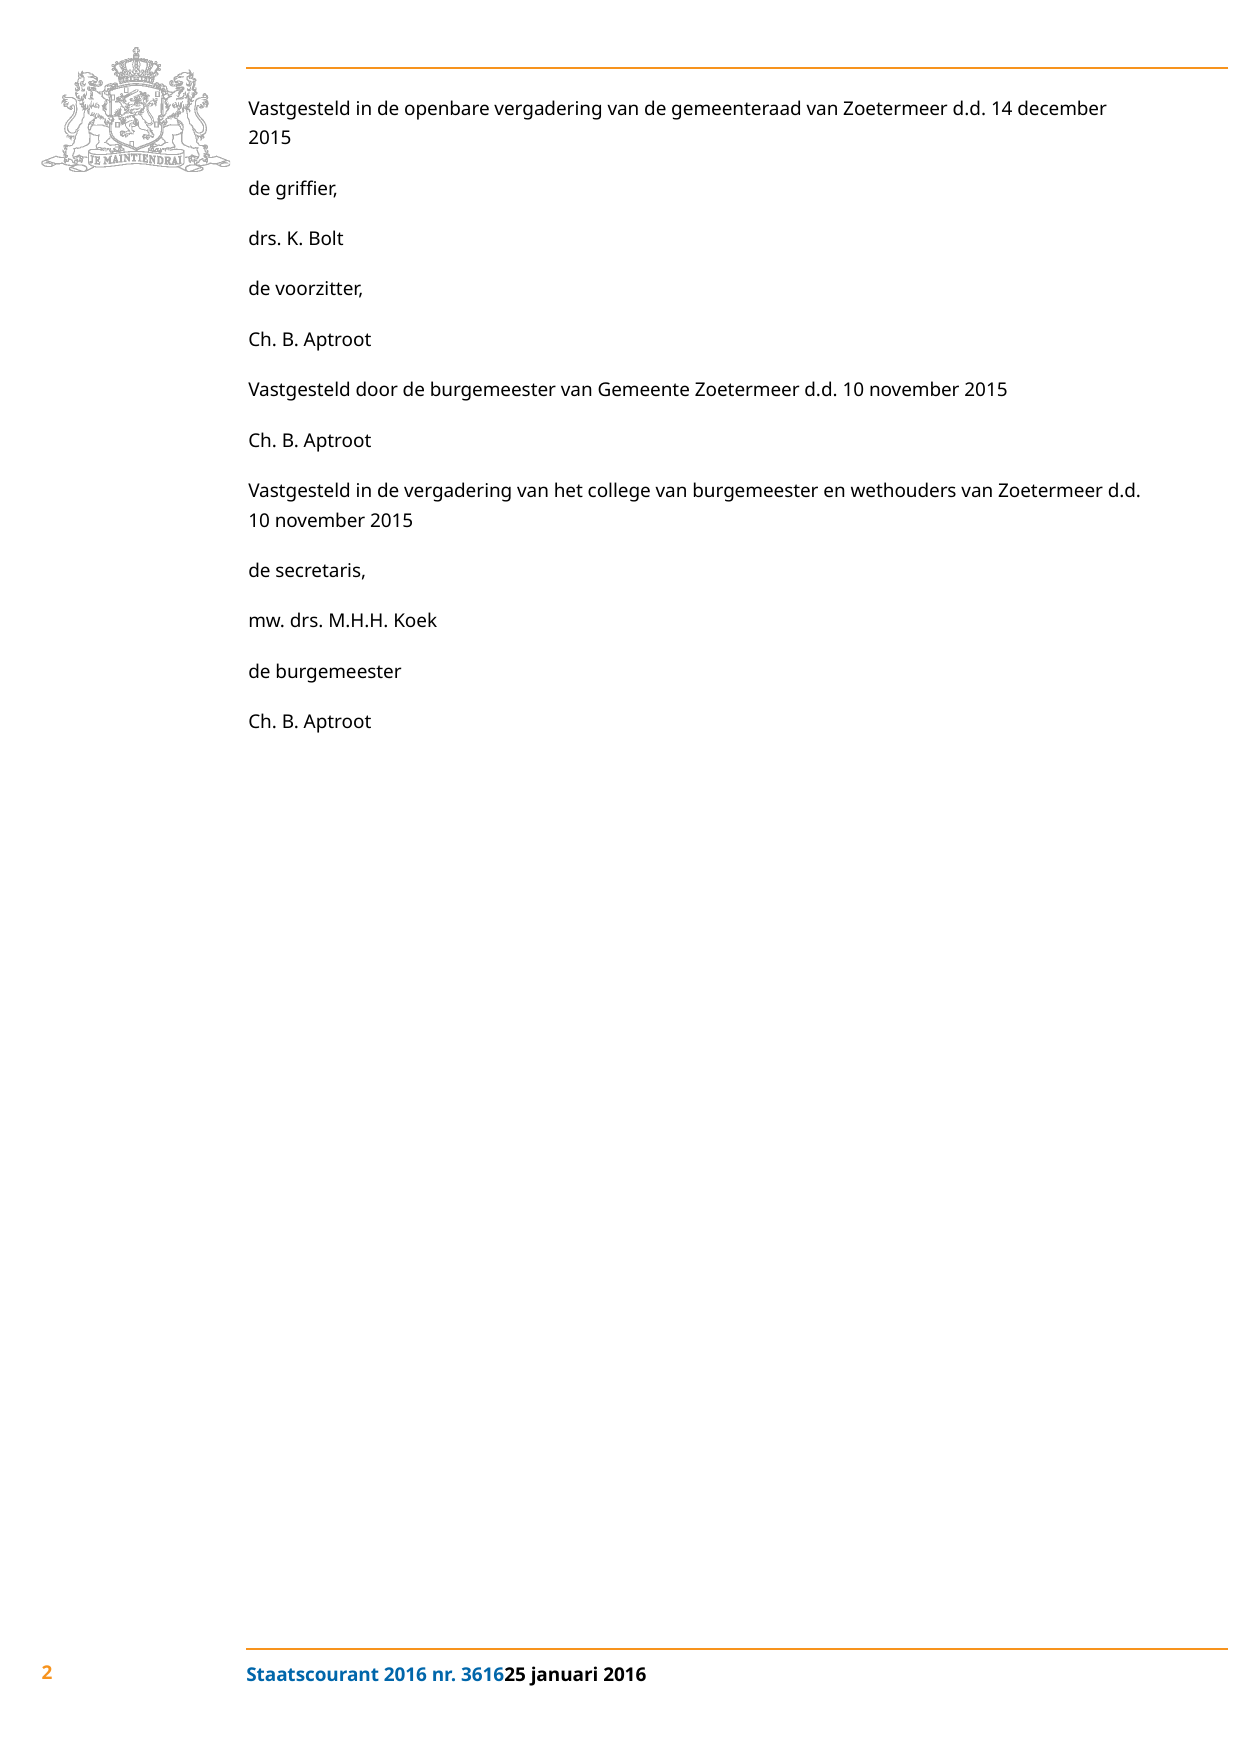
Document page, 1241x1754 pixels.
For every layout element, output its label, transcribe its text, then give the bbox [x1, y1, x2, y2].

text de secretaris, [248, 557, 1152, 583]
text Vastgesteld in de openbare vergadering van de gemeenteraad van Zoetermeer d.d. 14 december 2015 [248, 95, 1152, 150]
text de voorzitter, [248, 276, 1152, 301]
text drs. K. Bolt [248, 225, 1152, 251]
text Vastgesteld door de burgemeester van Gemeente Zoetermeer d.d. 10 november 2015 [248, 376, 1152, 402]
text Ch. B. Aptroot [248, 427, 1152, 453]
picture [41, 47, 231, 172]
text mw. drs. M.H.H. Koek [248, 608, 1152, 633]
text de griffier, [248, 175, 1152, 201]
text Ch. B. Aptroot [248, 326, 1152, 352]
text Vastgesteld in de vergadering van het college van burgemeester en wethouders van Zoetermeer d.d. 10 november 2015 [248, 477, 1152, 533]
text de burgemeester [248, 658, 1152, 684]
text Ch. B. Aptroot [248, 708, 1152, 734]
